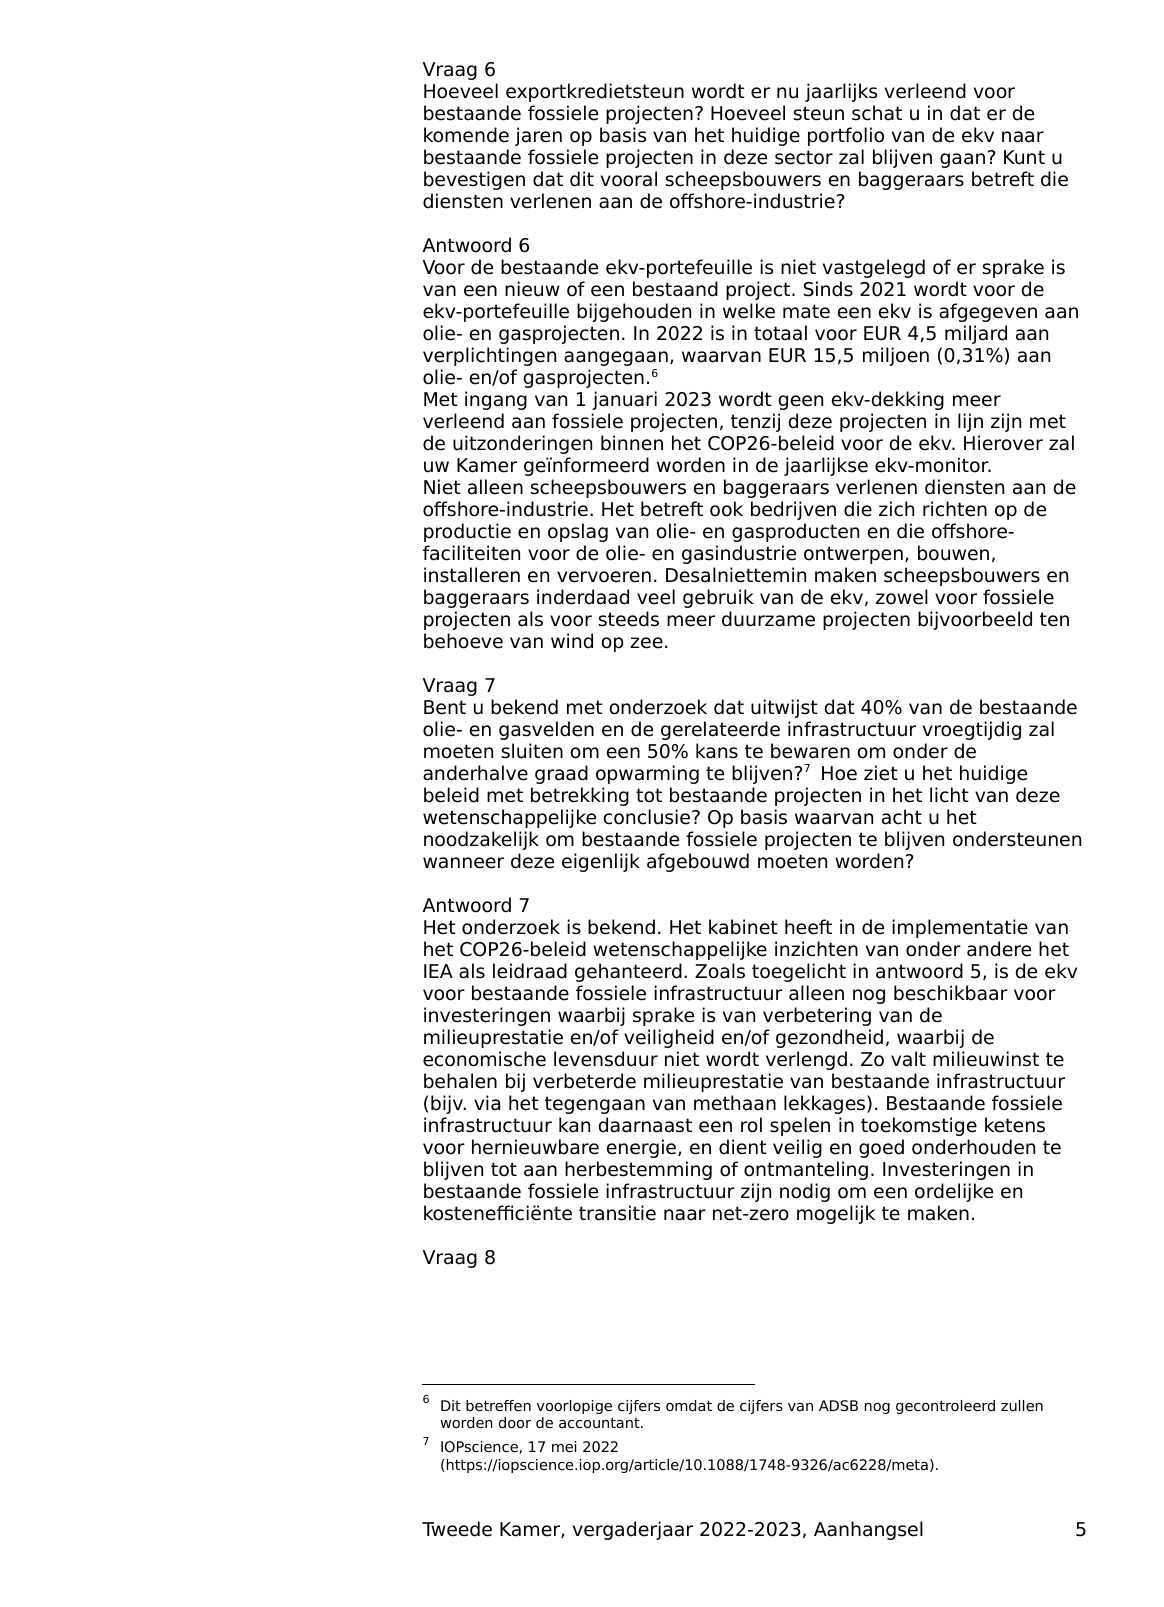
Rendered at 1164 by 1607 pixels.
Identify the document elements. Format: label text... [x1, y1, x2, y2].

text Met ingang van 1 januari 2023 wordt geen ekv-dekking meer verleend aan fossiele projecten, tenzij deze projecten in lijn zijn met de uitzonderingen binnen het COP26-beleid voor de ekv. Hierover zal uw Kamer geïnformeerd worden in de jaarlijkse ekv-monitor. [422, 389, 1087, 477]
text Vraag 8 [422, 1247, 1087, 1269]
text Vraag 7 [422, 675, 1087, 697]
text Bent u bekend met onderzoek dat uitwijst dat 40% van de bestaande olie- en gasvelden en de gerelateerde infrastructuur vroegtijdig zal moeten sluiten om een 50% kans te bewaren om onder de anderhalve graad opwarming te blijven? Hoe ziet u het huidige beleid met betrekking tot bestaande projecten in het licht van deze wetenschappelijke conclusie? Op basis waarvan acht u het noodzakelijk om bestaande fossiele projecten te blijven ondersteunen wanneer deze eigenlijk afgebouwd moeten worden? [422, 697, 1087, 873]
text Niet alleen scheepsbouwers en baggeraars verlenen diensten aan de offshore-industrie. Het betreft ook bedrijven die zich richten op de productie en opslag van olie- en gasproducten en die offshore-faciliteiten voor de olie- en gasindustrie ontwerpen, bouwen, installeren en vervoeren. Desalniettemin maken scheepsbouwers en baggeraars inderdaad veel gebruik van de ekv, zowel voor fossiele projecten als voor steeds meer duurzame projecten bijvoorbeeld ten behoeve van wind op zee. [422, 477, 1087, 653]
text Hoeveel exportkredietsteun wordt er nu jaarlijks verleend voor bestaande fossiele projecten? Hoeveel steun schat u in dat er de komende jaren op basis van het huidige portfolio van de ekv naar bestaande fossiele projecten in deze sector zal blijven gaan? Kunt u bevestigen dat dit vooral scheepsbouwers en baggeraars betreft die diensten verlenen aan de offshore-industrie? [422, 81, 1087, 213]
text Antwoord 7 [422, 895, 1087, 917]
text Voor de bestaande ekv-portefeuille is niet vastgelegd of er sprake is van een nieuw of een bestaand project. Sinds 2021 wordt voor de ekv-portefeuille bijgehouden in welke mate een ekv is afgegeven aan olie- en gasprojecten. In 2022 is in totaal voor EUR 4,5 miljard aan verplichtingen aangegaan, waarvan EUR 15,5 miljoen (0,31%) aan olie- en/of gasprojecten. [422, 257, 1087, 389]
text Het onderzoek is bekend. Het kabinet heeft in de implementatie van het COP26-beleid wetenschappelijke inzichten van onder andere het IEA als leidraad gehanteerd. Zoals toegelicht in antwoord 5, is de ekv voor bestaande fossiele infrastructuur alleen nog beschikbaar voor investeringen waarbij sprake is van verbetering van de milieuprestatie en/of veiligheid en/of gezondheid, waarbij de economische levensduur niet wordt verlengd. Zo valt milieuwinst te behalen bij verbeterde milieuprestatie van bestaande infrastructuur (bijv. via het tegengaan van methaan lekkages). Bestaande fossiele infrastructuur kan daarnaast een rol spelen in toekomstige ketens voor hernieuwbare energie, en dient veilig en goed onderhouden te blijven tot aan herbestemming of ontmanteling. Investeringen in bestaande fossiele infrastructuur zijn nodig om een ordelijke en kostenefficiënte transitie naar net-zero mogelijk te maken. [422, 917, 1087, 1224]
text Dit betreffen voorlopige cijfers omdat de cijfers van ADSB nog gecontroleerd zullen worden door de accountant. [422, 1393, 1087, 1432]
text Antwoord 6 [422, 235, 1087, 257]
text IOPscience, 17 mei 2022 (https://iopscience.iop.org/article/10.1088/1748-9326/ac6228/meta). [422, 1435, 1087, 1474]
text Vraag 6 [422, 59, 1087, 81]
